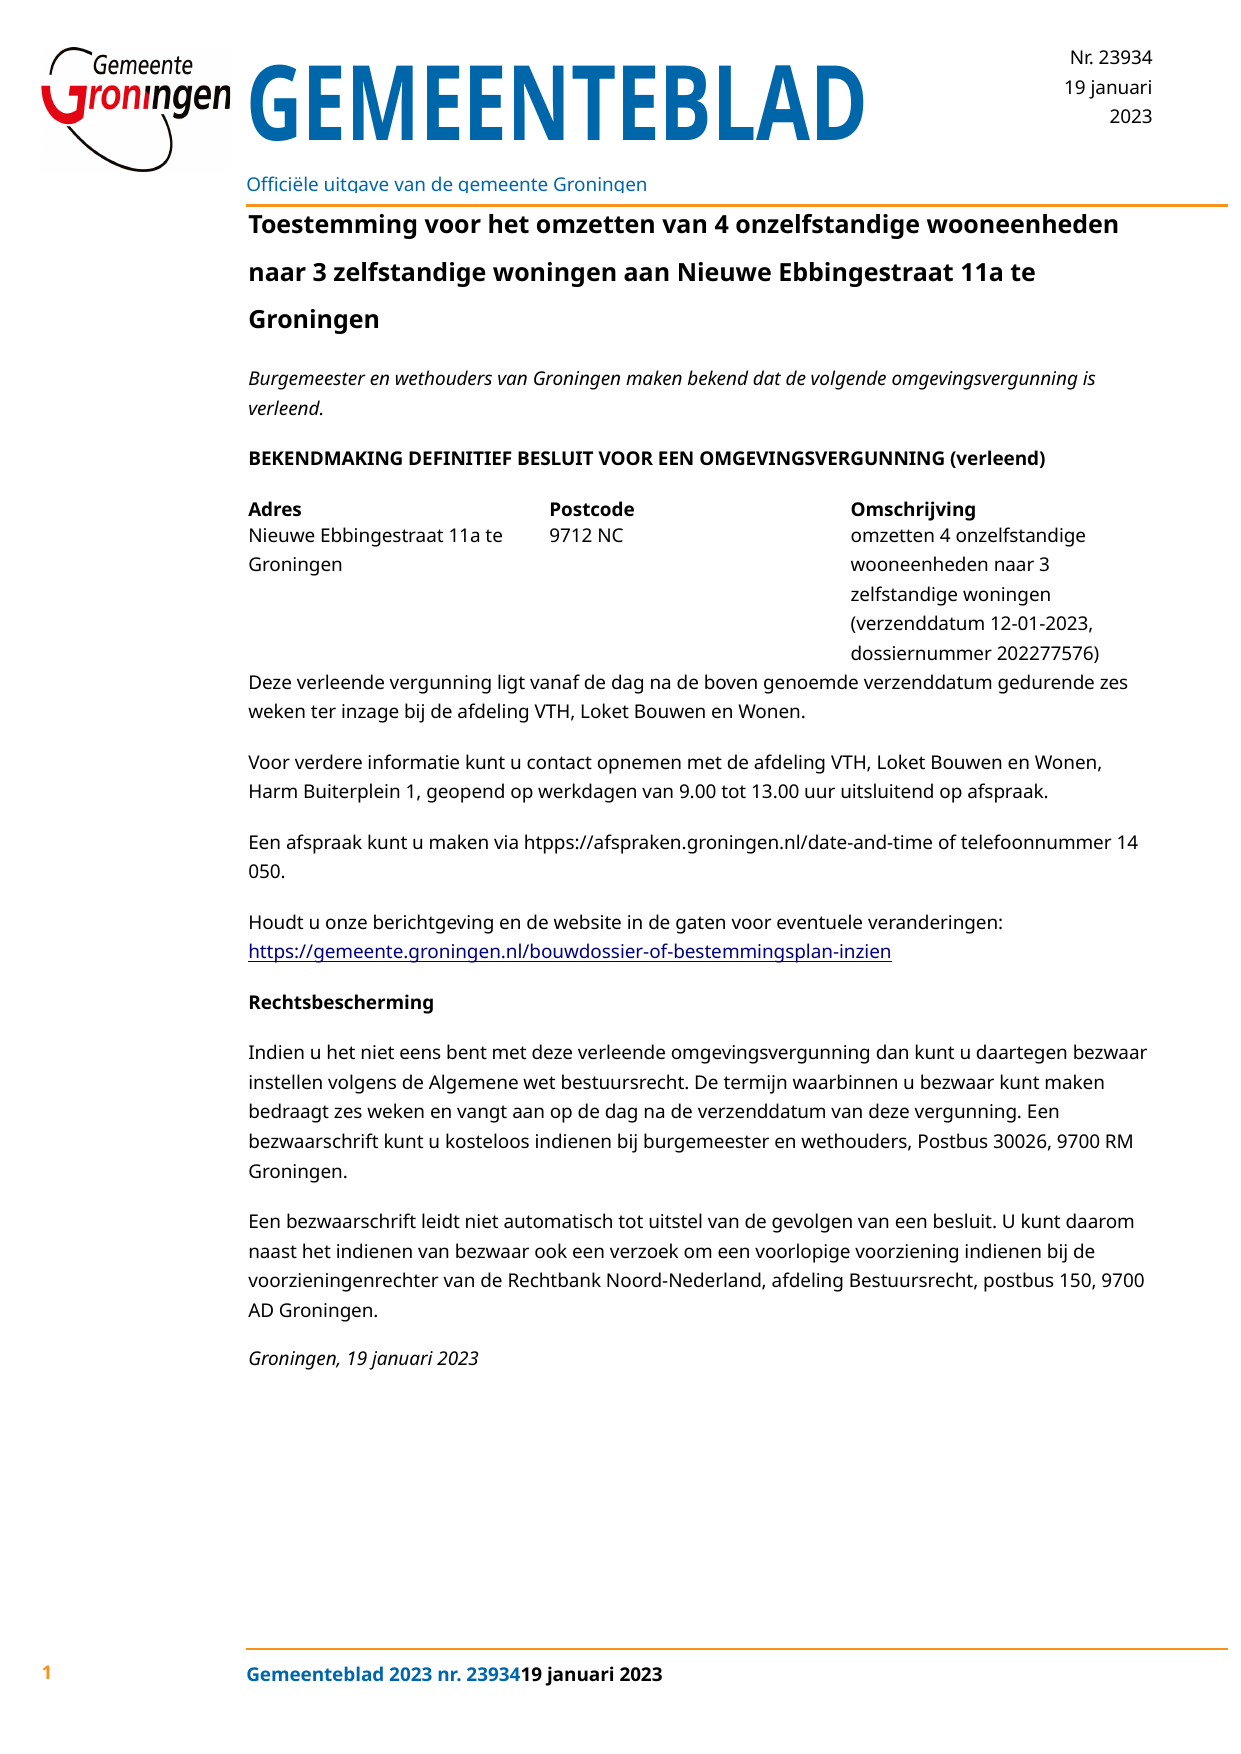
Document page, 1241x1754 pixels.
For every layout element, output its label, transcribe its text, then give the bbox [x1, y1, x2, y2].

table_header Omschrijving [850, 496, 1152, 522]
text Burgemeester en wethouders van Groningen maken bekend dat de volgende omgevingsvergunning is verleend. [248, 366, 1152, 421]
table_header Adres [248, 496, 549, 522]
text BEKENDMAKING DEFINITIEF BESLUIT VOOR EEN OMGEVINGSVERGUNNING (verleend) [248, 446, 1152, 471]
text Een afspraak kunt u maken via htpps://afspraken.groningen.nl/date-and-time of telefoonnummer 14 050. [248, 829, 1152, 884]
picture [41, 47, 231, 172]
text Rechtsbescherming [248, 989, 1152, 1015]
text Toestemming voor het omzetten van 4 onzelfstandige wooneenheden naar 3 zelfstandige woningen aan Nieuwe Ebbingestraat 11a te Groningen [248, 207, 1152, 336]
text Voor verdere informatie kunt u contact opnemen met de afdeling VTH, Loket Bouwen en Wonen, Harm Buiterplein 1, geopend op werkdagen van 9.00 tot 13.00 uur uitsluitend op afspraak. [248, 749, 1152, 804]
table_cell Nieuwe Ebbingestraat 11a te Groningen [248, 522, 549, 666]
text Een bezwaarschrift leidt niet automatisch tot uitstel van de gevolgen van een besluit. U kunt daarom naast het indienen van bezwaar ook een verzoek om een voorlopige voorziening indienen bij de voorzieningenrechter van de Rechtbank Noord-Nederland, afdeling Bestuursrecht, postbus 150, 9700 AD Groningen. [248, 1208, 1152, 1323]
text Houdt u onze berichtgeving en de website in de gaten voor eventuele veranderingen: https://gemeente.groningen.nl/bouwdossier-of-bestemmingsplan-inzien [248, 909, 1152, 964]
table_cell 9712 NC [549, 522, 850, 666]
table_cell omzetten 4 onzelfstandige wooneenheden naar 3 zelfstandige woningen (verzenddatum 12-01-2023, dossiernummer 202277576) [850, 522, 1152, 666]
table_header Postcode [549, 496, 850, 522]
text Deze verleende vergunning ligt vanaf de dag na de boven genoemde verzenddatum gedurende zes weken ter inzage bij de afdeling VTH, Loket Bouwen en Wonen. [248, 669, 1152, 724]
text Indien u het niet eens bent met deze verleende omgevingsvergunning dan kunt u daartegen bezwaar instellen volgens de Algemene wet bestuursrecht. De termijn waarbinnen u bezwaar kunt maken bedraagt zes weken en vangt aan op de dag na de verzenddatum van deze vergunning. Een bezwaarschrift kunt u kosteloos indienen bij burgemeester en wethouders, Postbus 30026, 9700 RM Groningen. [248, 1039, 1152, 1183]
text Groningen, 19 januari 2023 [248, 1345, 1152, 1371]
